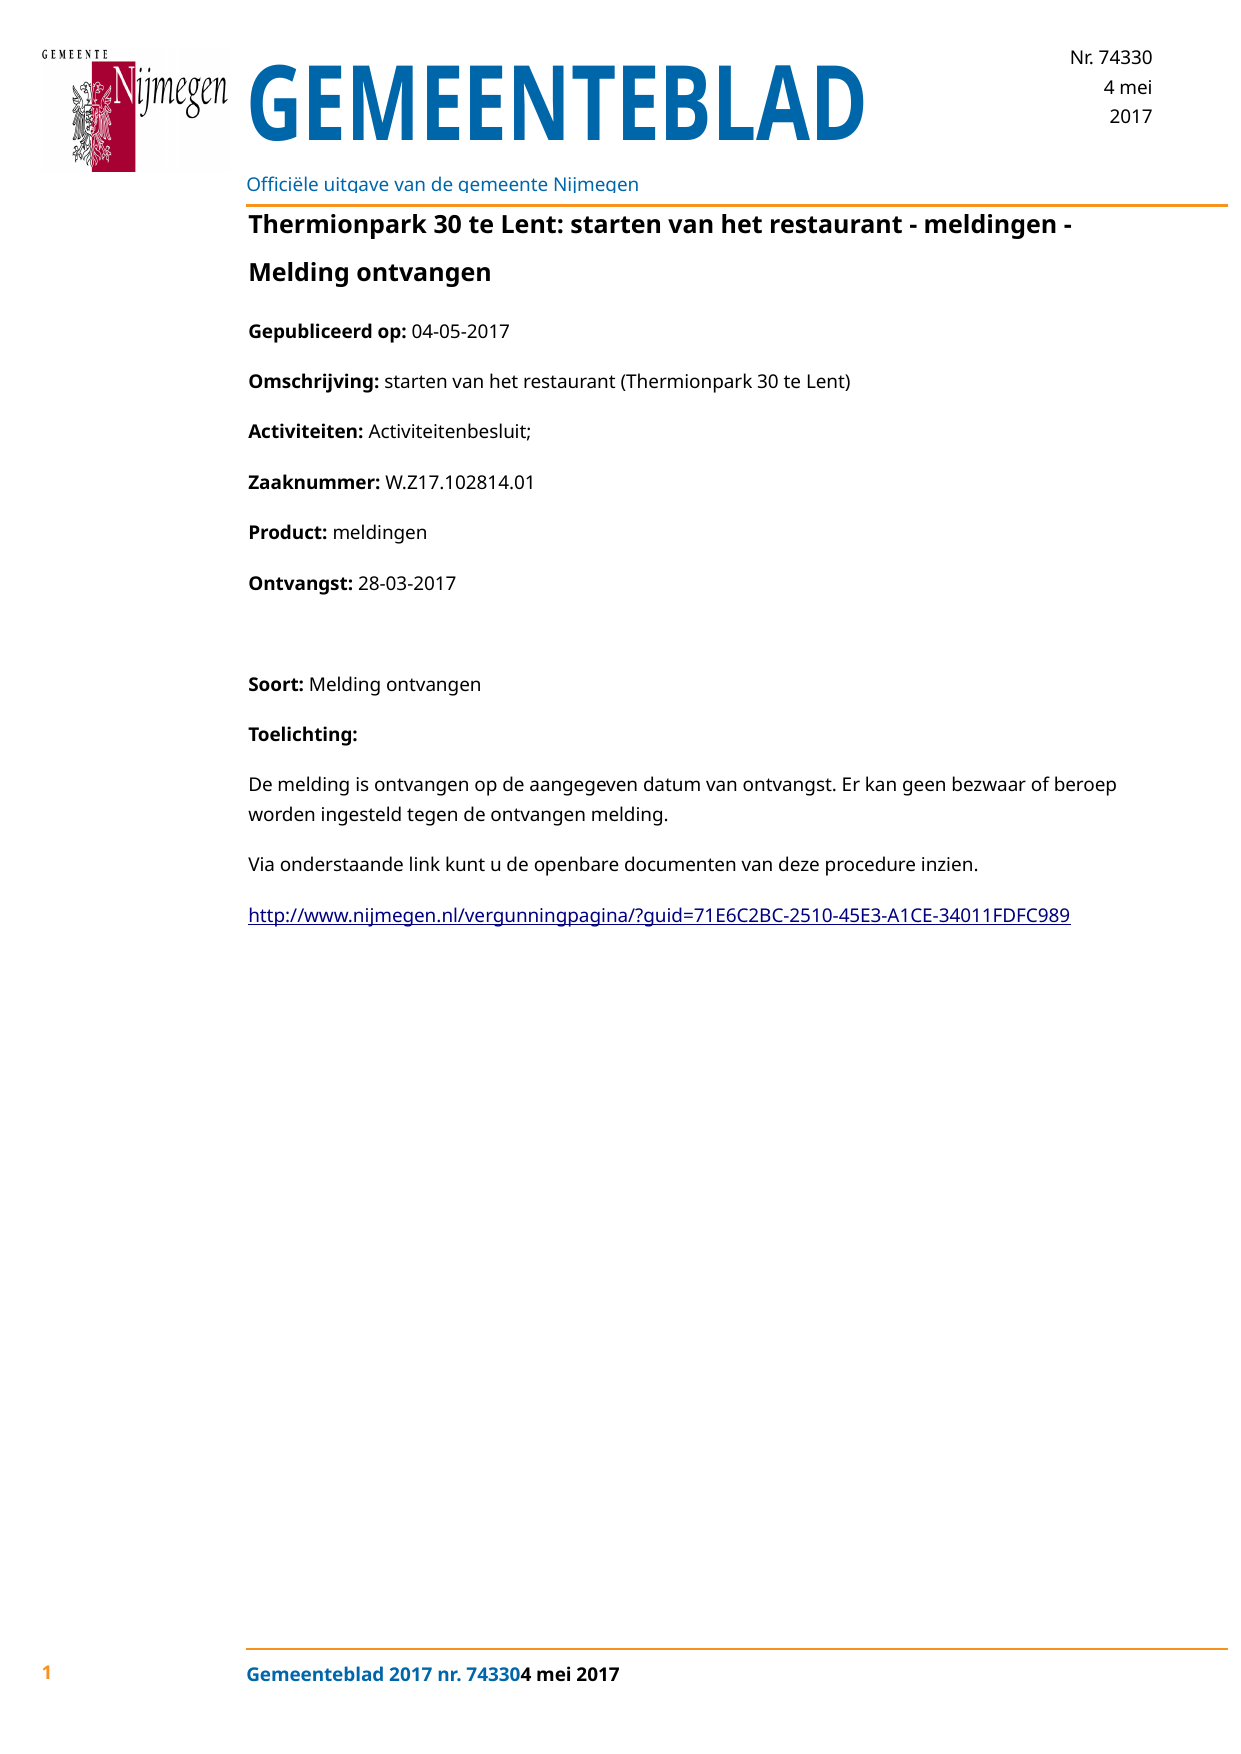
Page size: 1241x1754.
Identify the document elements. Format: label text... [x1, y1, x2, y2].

text http://www.nijmegen.nl/vergunningpagina/?guid=71E6C2BC-2510-45E3-A1CE-34011FDFC989 [248, 902, 1152, 928]
text De melding is ontvangen op de aangegeven datum van ontvangst. Er kan geen bezwaar of beroep worden ingesteld tegen de ontvangen melding. [248, 772, 1152, 827]
text Thermionpark 30 te Lent: starten van het restaurant - meldingen - Melding ontvangen [248, 207, 1152, 288]
text Ontvangst: 28-03-2017 [248, 570, 1152, 596]
text Gepubliceerd op: 04-05-2017 [248, 318, 1152, 344]
text Product: meldingen [248, 519, 1152, 545]
picture [41, 47, 231, 172]
text Zaaknummer: W.Z17.102814.01 [248, 469, 1152, 495]
text Activiteiten: Activiteitenbesluit; [248, 419, 1152, 444]
text Toelichting: [248, 721, 1152, 747]
text Omschrijving: starten van het restaurant (Thermionpark 30 te Lent) [248, 368, 1152, 394]
text Soort: Melding ontvangen [248, 671, 1152, 697]
text Via onderstaande link kunt u de openbare documenten van deze procedure inzien. [248, 852, 1152, 877]
